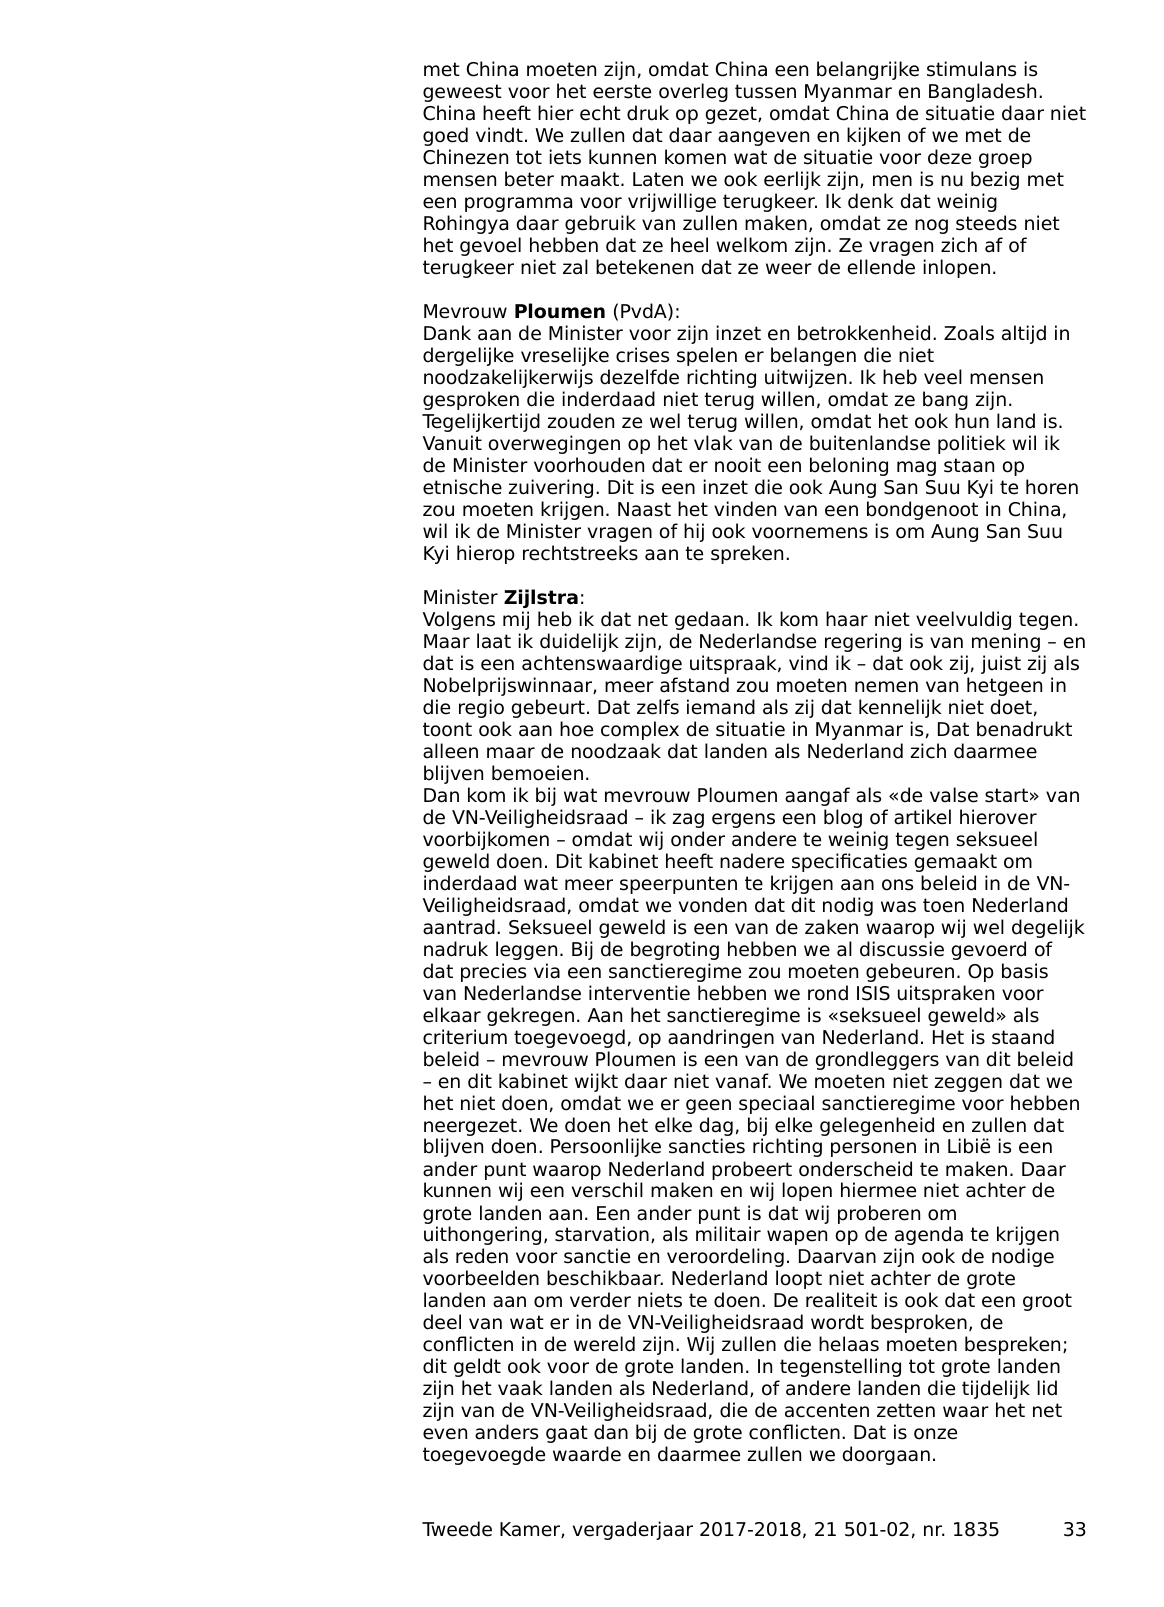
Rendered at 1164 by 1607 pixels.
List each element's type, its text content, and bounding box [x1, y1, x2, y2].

text Volgens mij heb ik dat net gedaan. Ik kom haar niet veelvuldig tegen. Maar laat ik duidelijk zijn, de Nederlandse regering is van mening – en dat is een achtenswaardige uitspraak, vind ik – dat ook zij, juist zij als Nobelprijswinnaar, meer afstand zou moeten nemen van hetgeen in die regio gebeurt. Dat zelfs iemand als zij dat kennelijk niet doet, toont ook aan hoe complex de situatie in Myanmar is, Dat benadrukt alleen maar de noodzaak dat landen als Nederland zich daarmee blijven bemoeien. [422, 609, 1087, 785]
text Minister Zijlstra: [422, 587, 1087, 609]
text Dan kom ik bij wat mevrouw Ploumen aangaf als «de valse start» van de VN-Veiligheidsraad – ik zag ergens een blog of artikel hierover voorbijkomen – omdat wij onder andere te weinig tegen seksueel geweld doen. Dit kabinet heeft nadere specificaties gemaakt om inderdaad wat meer speerpunten te krijgen aan ons beleid in de VN-Veiligheidsraad, omdat we vonden dat dit nodig was toen Nederland aantrad. Seksueel geweld is een van de zaken waarop wij wel degelijk nadruk leggen. Bij de begroting hebben we al discussie gevoerd of dat precies via een sanctieregime zou moeten gebeuren. Op basis van Nederlandse interventie hebben we rond ISIS uitspraken voor elkaar gekregen. Aan het sanctieregime is «seksueel geweld» als criterium toegevoegd, op aandringen van Nederland. Het is staand beleid – mevrouw Ploumen is een van de grondleggers van dit beleid – en dit kabinet wijkt daar niet vanaf. We moeten niet zeggen dat we het niet doen, omdat we er geen speciaal sanctieregime voor hebben neergezet. We doen het elke dag, bij elke gelegenheid en zullen dat blijven doen. Persoonlijke sancties richting personen in Libië is een ander punt waarop Nederland probeert onderscheid te maken. Daar kunnen wij een verschil maken en wij lopen hiermee niet achter de grote landen aan. Een ander punt is dat wij proberen om uithongering, starvation, als militair wapen op de agenda te krijgen als reden voor sanctie en veroordeling. Daarvan zijn ook de nodige voorbeelden beschikbaar. Nederland loopt niet achter de grote landen aan om verder niets te doen. De realiteit is ook dat een groot deel van wat er in de VN-Veiligheidsraad wordt besproken, de conflicten in de wereld zijn. Wij zullen die helaas moeten bespreken; dit geldt ook voor de grote landen. In tegenstelling tot grote landen zijn het vaak landen als Nederland, of andere landen die tijdelijk lid zijn van de VN-Veiligheidsraad, die de accenten zetten waar het net even anders gaat dan bij de grote conflicten. Dat is onze toegevoegde waarde en daarmee zullen we doorgaan. [422, 785, 1087, 1466]
text Dank aan de Minister voor zijn inzet en betrokkenheid. Zoals altijd in dergelijke vreselijke crises spelen er belangen die niet noodzakelijkerwijs dezelfde richting uitwijzen. Ik heb veel mensen gesproken die inderdaad niet terug willen, omdat ze bang zijn. Tegelijkertijd zouden ze wel terug willen, omdat het ook hun land is. Vanuit overwegingen op het vlak van de buitenlandse politiek wil ik de Minister voorhouden dat er nooit een beloning mag staan op etnische zuivering. Dit is een inzet die ook Aung San Suu Kyi te horen zou moeten krijgen. Naast het vinden van een bondgenoot in China, wil ik de Minister vragen of hij ook voornemens is om Aung San Suu Kyi hierop rechtstreeks aan te spreken. [422, 323, 1087, 565]
text met China moeten zijn, omdat China een belangrijke stimulans is geweest voor het eerste overleg tussen Myanmar en Bangladesh. China heeft hier echt druk op gezet, omdat China de situatie daar niet goed vindt. We zullen dat daar aangeven en kijken of we met de Chinezen tot iets kunnen komen wat de situatie voor deze groep mensen beter maakt. Laten we ook eerlijk zijn, men is nu bezig met een programma voor vrijwillige terugkeer. Ik denk dat weinig Rohingya daar gebruik van zullen maken, omdat ze nog steeds niet het gevoel hebben dat ze heel welkom zijn. Ze vragen zich af of terugkeer niet zal betekenen dat ze weer de ellende inlopen. [422, 59, 1087, 279]
text Mevrouw Ploumen (PvdA): [422, 301, 1087, 323]
